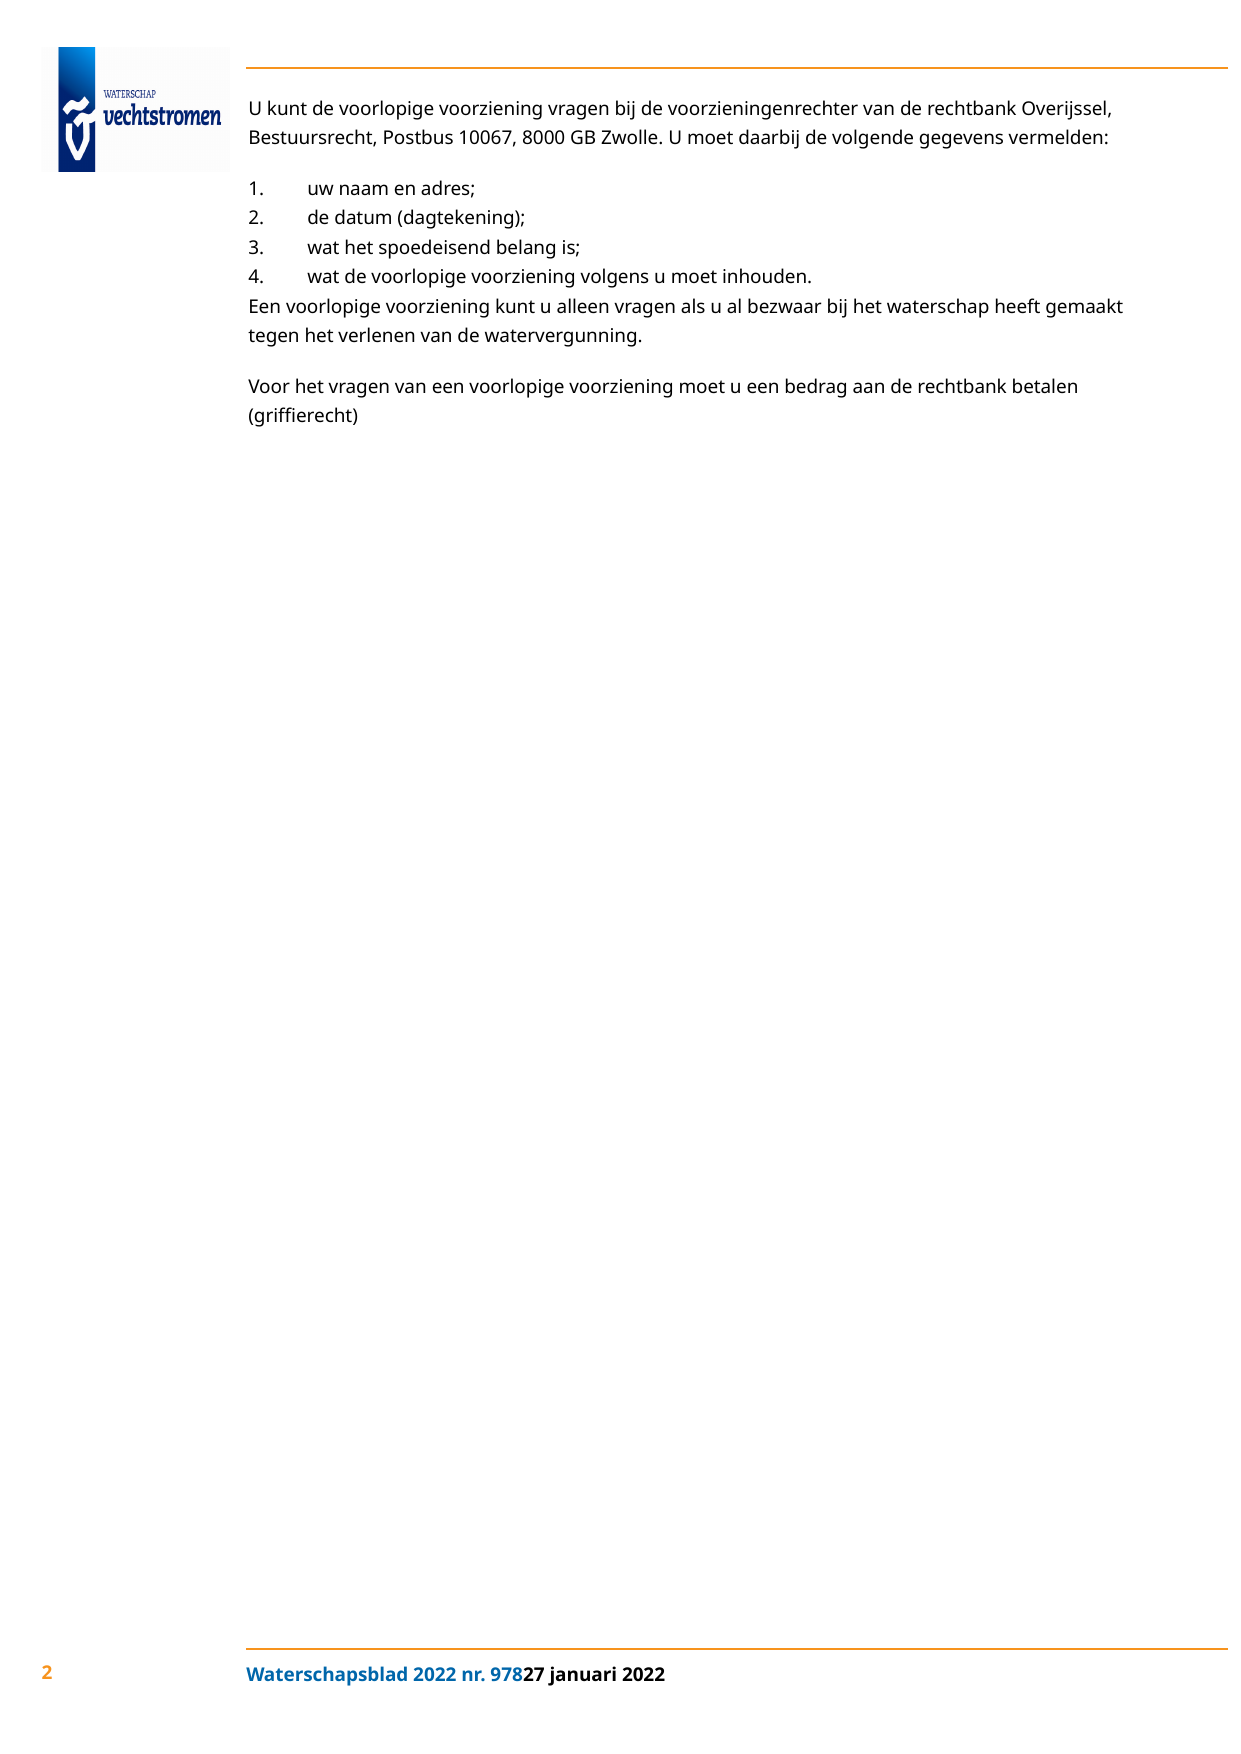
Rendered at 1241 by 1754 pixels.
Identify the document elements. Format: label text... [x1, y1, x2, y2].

text Een voorlopige voorziening kunt u alleen vragen als u al bezwaar bij het waterschap heeft gemaakt tegen het verlenen van de watervergunning. [248, 293, 1152, 348]
text Voor het vragen van een voorlopige voorziening moet u een bedrag aan de rechtbank betalen (griffierecht) [248, 373, 1152, 428]
list de datum (dagtekening); [248, 204, 1152, 230]
list uw naam en adres; [248, 175, 1152, 201]
list wat de voorlopige voorziening volgens u moet inhouden. [248, 263, 1152, 289]
picture [41, 47, 231, 172]
list wat het spoedeisend belang is; [248, 234, 1152, 260]
text U kunt de voorlopige voorziening vragen bij de voorzieningenrechter van de rechtbank Overijssel, Bestuursrecht, Postbus 10067, 8000 GB Zwolle. U moet daarbij de volgende gegevens vermelden: [248, 95, 1152, 150]
